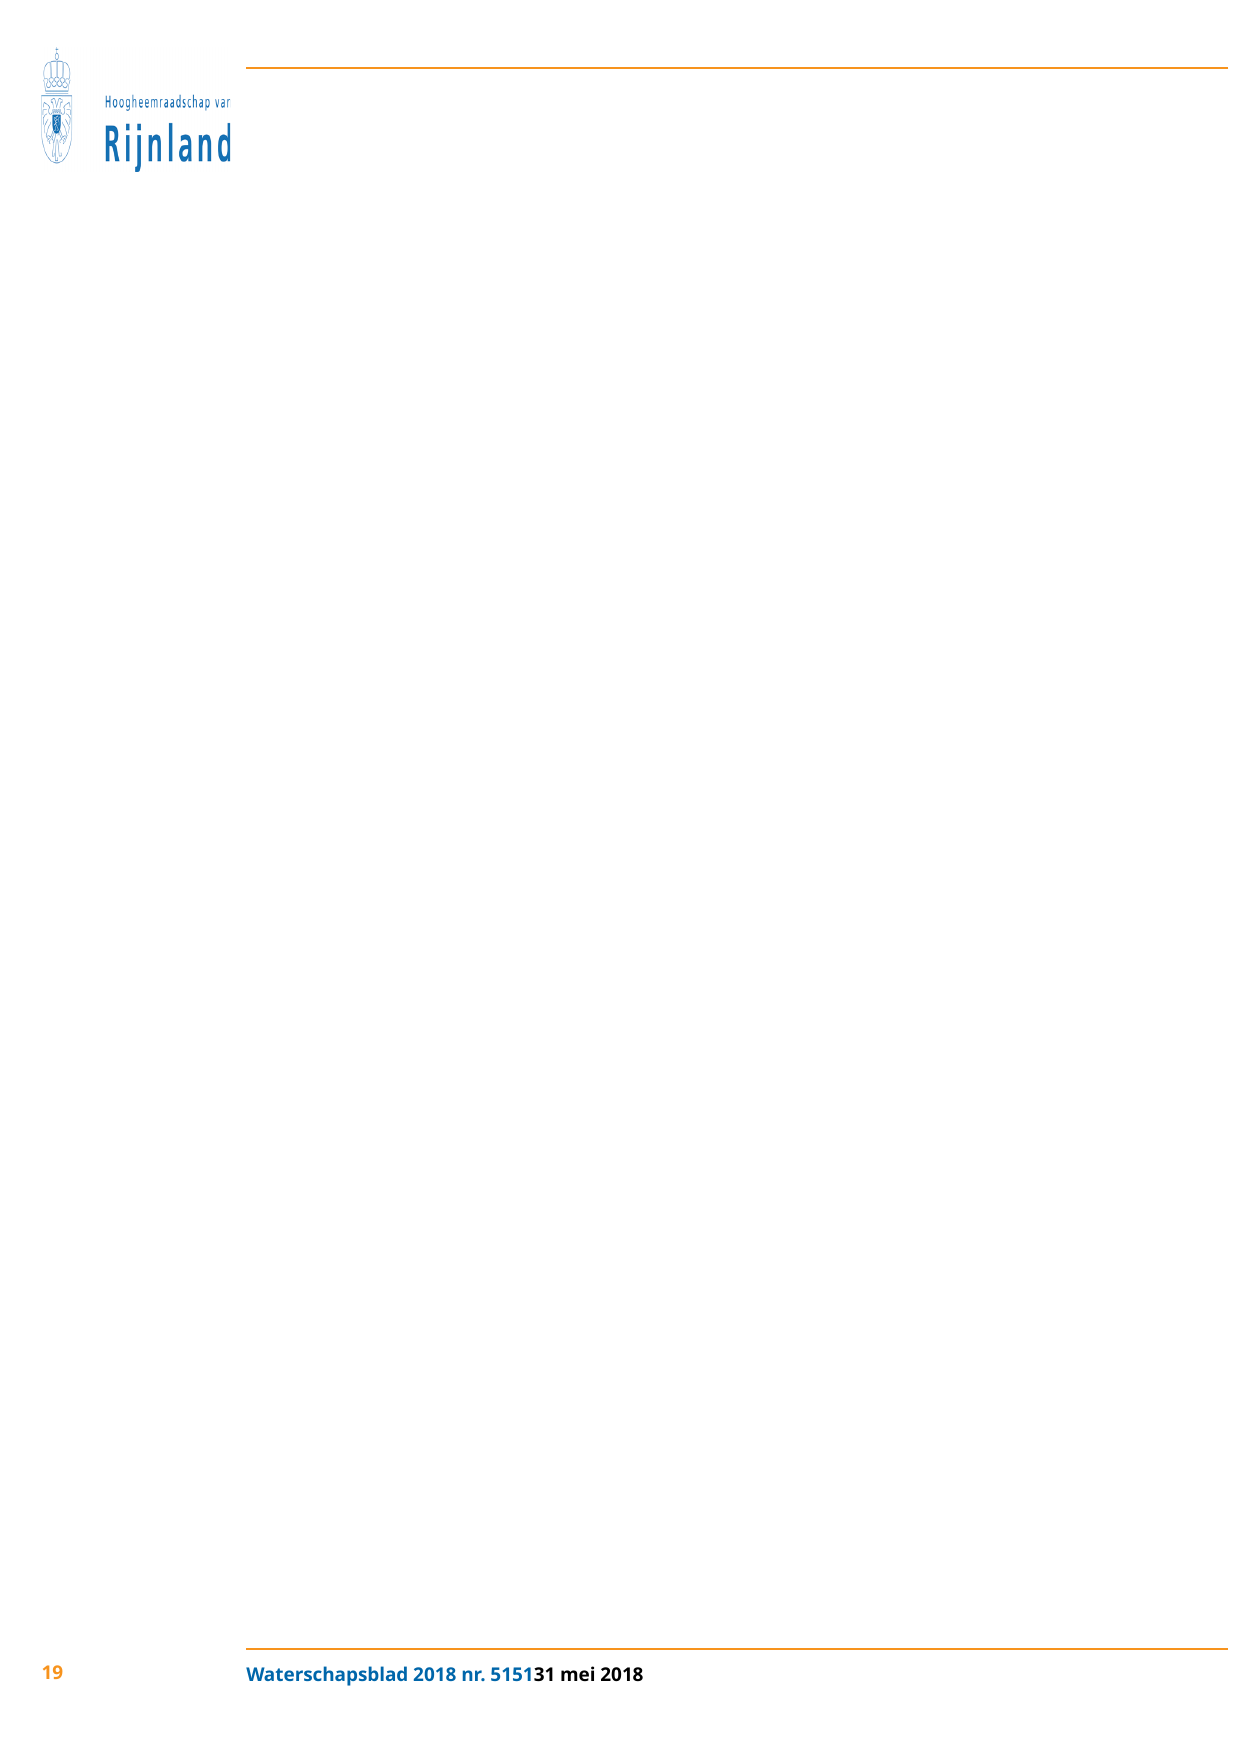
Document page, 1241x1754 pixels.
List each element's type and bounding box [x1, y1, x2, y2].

picture [41, 47, 231, 172]
